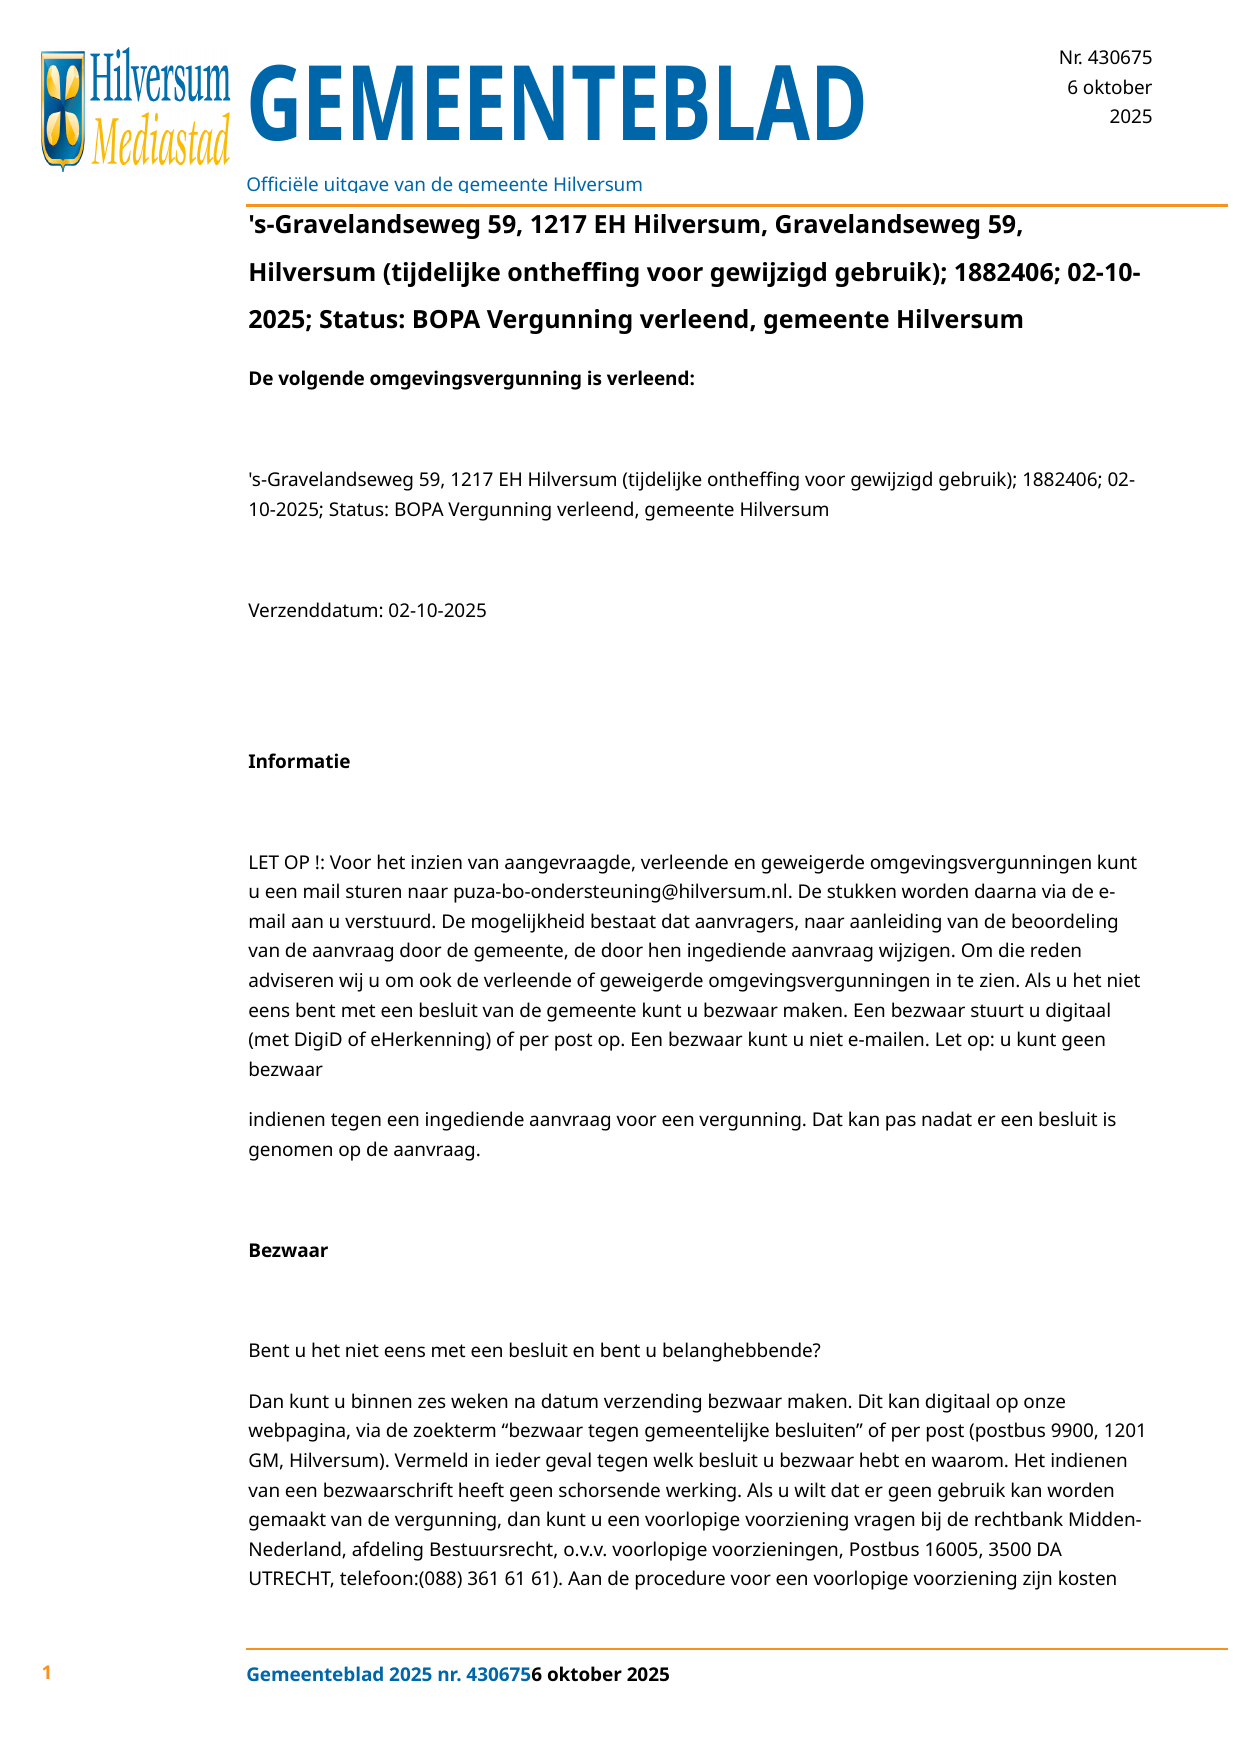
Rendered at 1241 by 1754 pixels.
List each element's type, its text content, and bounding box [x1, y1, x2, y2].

text Dan kunt u binnen zes weken na datum verzending bezwaar maken. Dit kan digitaal op onze webpagina, via de zoekterm “bezwaar tegen gemeentelijke besluiten” of per post (postbus 9900, 1201 GM, Hilversum). Vermeld in ieder geval tegen welk besluit u bezwaar hebt en waarom. Het indienen van een bezwaarschrift heeft geen schorsende werking. Als u wilt dat er geen gebruik kan worden gemaakt van de vergunning, dan kunt u een voorlopige voorziening vragen bij de rechtbank Midden-Nederland, afdeling Bestuursrecht, o.v.v. voorlopige voorzieningen, Postbus 16005, 3500 DA UTRECHT, telefoon:(088) 361 61 61). Aan de procedure voor een voorlopige voorziening zijn kosten [248, 1388, 1152, 1591]
picture [41, 47, 231, 172]
text indienen tegen een ingediende aanvraag voor een vergunning. Dat kan pas nadat er een besluit is genomen op de aanvraag. [248, 1106, 1152, 1162]
text LET OP !: Voor het inzien van aangevraagde, verleende en geweigerde omgevingsvergunningen kunt u een mail sturen naar puza-bo-ondersteuning@hilversum.nl. De stukken worden daarna via de e-mail aan u verstuurd. De mogelijkheid bestaat dat aanvragers, naar aanleiding van de beoordeling van de aanvraag door de gemeente, de door hen ingediende aanvraag wijzigen. Om die reden adviseren wij u om ook de verleende of geweigerde omgevingsvergunningen in te zien. Als u het niet eens bent met een besluit van de gemeente kunt u bezwaar maken. Een bezwaar stuurt u digitaal (met DigiD of eHerkenning) of per post op. Een bezwaar kunt u niet e-mailen. Let op: u kunt geen bezwaar [248, 849, 1152, 1082]
text 's-Gravelandseweg 59, 1217 EH Hilversum (tijdelijke ontheffing voor gewijzigd gebruik); 1882406; 02-10-2025; Status: BOPA Vergunning verleend, gemeente Hilversum [248, 466, 1152, 522]
text Informatie [248, 748, 1152, 774]
text De volgende omgevingsvergunning is verleend: [248, 366, 1152, 391]
text 's-Gravelandseweg 59, 1217 EH Hilversum, Gravelandseweg 59, Hilversum (tijdelijke ontheffing voor gewijzigd gebruik); 1882406; 02-10-2025; Status: BOPA Vergunning verleend, gemeente Hilversum [248, 207, 1152, 336]
text Bezwaar [248, 1237, 1152, 1262]
text Bent u het niet eens met een besluit en bent u belanghebbende? [248, 1338, 1152, 1363]
text Verzenddatum: 02-10-2025 [248, 597, 1152, 622]
